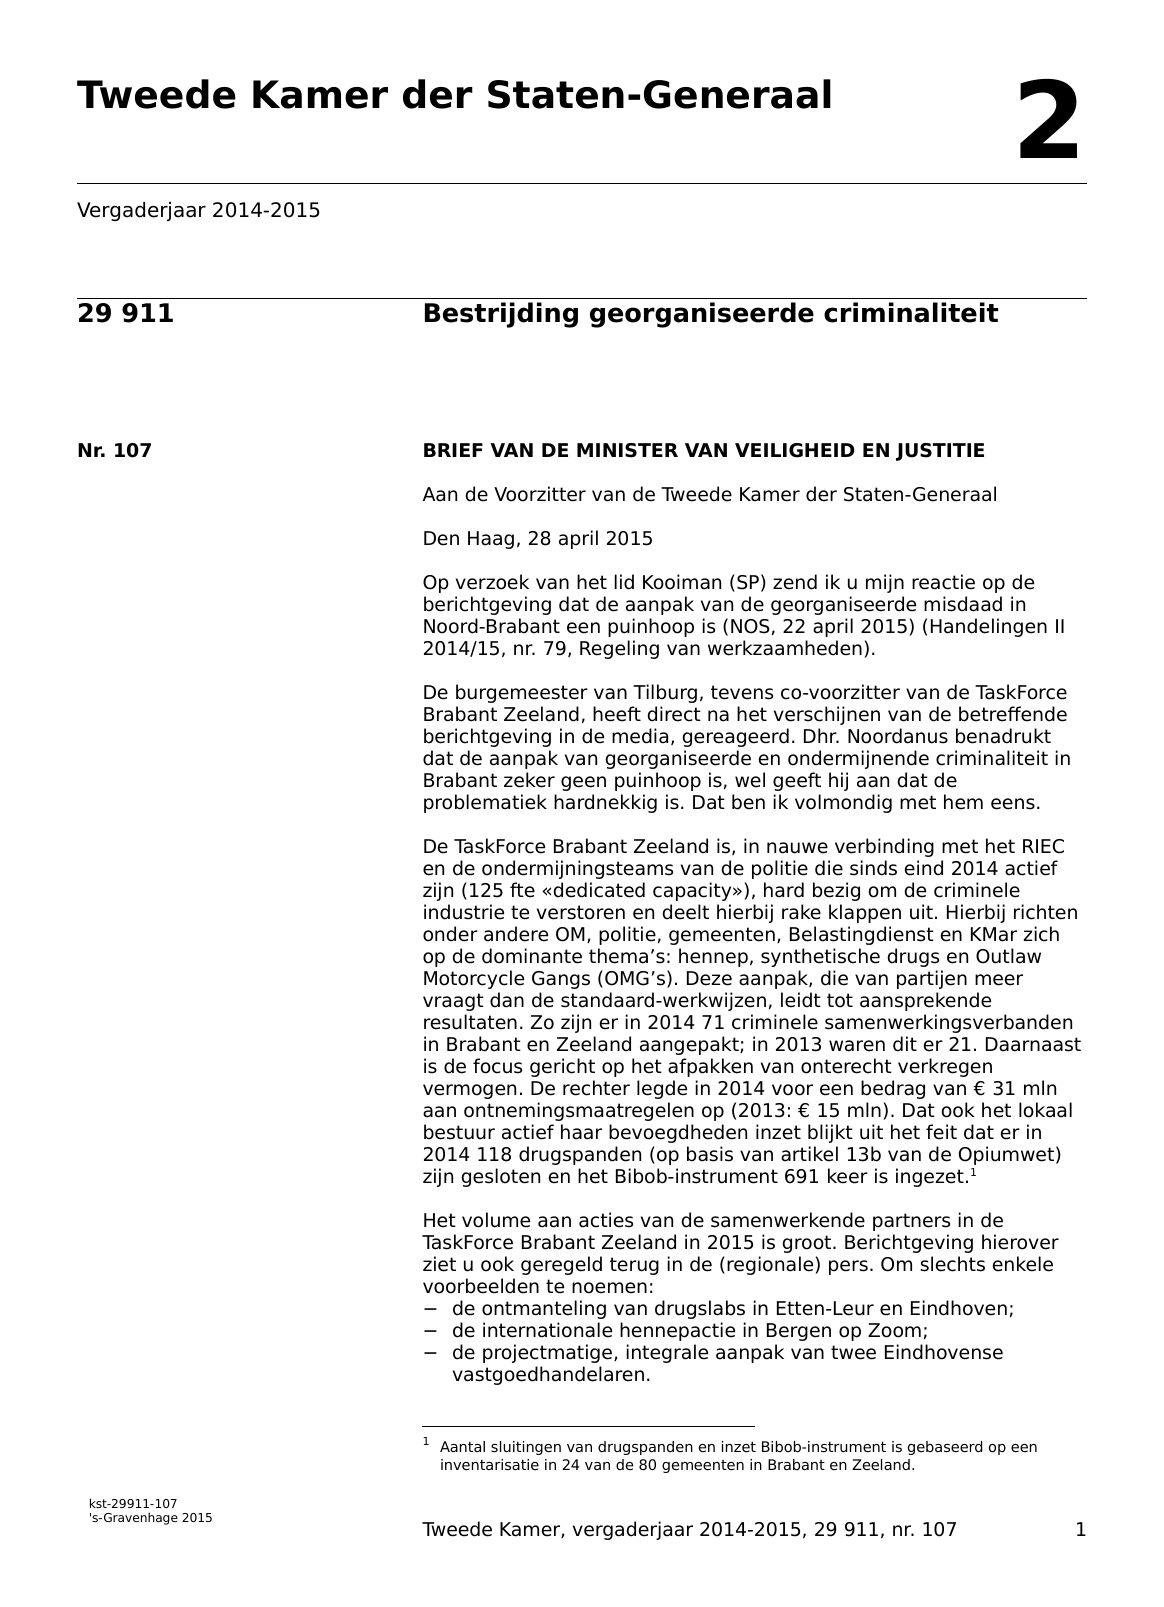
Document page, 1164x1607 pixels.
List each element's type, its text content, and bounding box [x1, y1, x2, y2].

text kst-29911-107 [88, 1497, 323, 1511]
text Den Haag, 28 april 2015 [422, 528, 1087, 550]
text Aantal sluitingen van drugspanden en inzet Bibob-instrument is gebaseerd op een inventarisatie in 24 van de 80 gemeenten in Brabant en Zeeland. [422, 1435, 1087, 1474]
subtitle 29 911 Bestrijding georganiseerde criminaliteit [77, 299, 1087, 329]
text − de ontmanteling van drugslabs in Etten-Leur en Eindhoven; [422, 1298, 1087, 1320]
text 's-Gravenhage 2015 [88, 1511, 323, 1525]
text Aan de Voorzitter van de Tweede Kamer der Staten-Generaal [422, 484, 1087, 506]
text Het volume aan acties van de samenwerkende partners in de TaskForce Brabant Zeeland in 2015 is groot. Berichtgeving hierover ziet u ook geregeld terug in de (regionale) pers. Om slechts enkele voorbeelden te noemen: [422, 1210, 1087, 1298]
table_header Tweede Kamer der Staten-Generaal [77, 59, 886, 183]
text − de internationale hennepactie in Bergen op Zoom; [422, 1320, 1087, 1342]
table_header 2 [886, 59, 1087, 183]
text Op verzoek van het lid Kooiman (SP) zend ik u mijn reactie op de berichtgeving dat de aanpak van de georganiseerde misdaad in Noord-Brabant een puinhoop is (NOS, 22 april 2015) (Handelingen II 2014/15, nr. 79, Regeling van werkzaamheden). [422, 572, 1087, 660]
text De burgemeester van Tilburg, tevens co-voorzitter van de TaskForce Brabant Zeeland, heeft direct na het verschijnen van de betreffende berichtgeving in de media, gereageerd. Dhr. Noordanus benadrukt dat de aanpak van georganiseerde en ondermijnende criminaliteit in Brabant zeker geen puinhoop is, wel geeft hij aan dat de problematiek hardnekkig is. Dat ben ik volmondig met hem eens. [422, 682, 1087, 814]
text De TaskForce Brabant Zeeland is, in nauwe verbinding met het RIEC en de ondermijningsteams van de politie die sinds eind 2014 actief zijn (125 fte «dedicated capacity»), hard bezig om de criminele industrie te verstoren en deelt hierbij rake klappen uit. Hierbij richten onder andere OM, politie, gemeenten, Belastingdienst en KMar zich op de dominante thema’s: hennep, synthetische drugs en Outlaw Motorcycle Gangs (OMG’s). Deze aanpak, die van partijen meer vraagt dan de standaard-werkwijzen, leidt tot aansprekende resultaten. Zo zijn er in 2014 71 criminele samenwerkingsverbanden in Brabant en Zeeland aangepakt; in 2013 waren dit er 21. Daarnaast is de focus gericht op het afpakken van onterecht verkregen vermogen. De rechter legde in 2014 voor een bedrag van € 31 mln aan ontnemingsmaatregelen op (2013: € 15 mln). Dat ook het lokaal bestuur actief haar bevoegdheden inzet blijkt uit het feit dat er in 2014 118 drugspanden (op basis van artikel 13b van de Opiumwet) zijn gesloten en het Bibob-instrument 691 keer is ingezet. [422, 836, 1087, 1188]
table_cell Vergaderjaar 2014-2015 [77, 184, 1087, 298]
subtitle Nr. 107 BRIEF VAN DE MINISTER VAN VEILIGHEID EN JUSTITIE [77, 440, 1087, 462]
text − de projectmatige, integrale aanpak van twee Eindhovense vastgoedhandelaren. [422, 1342, 1087, 1386]
